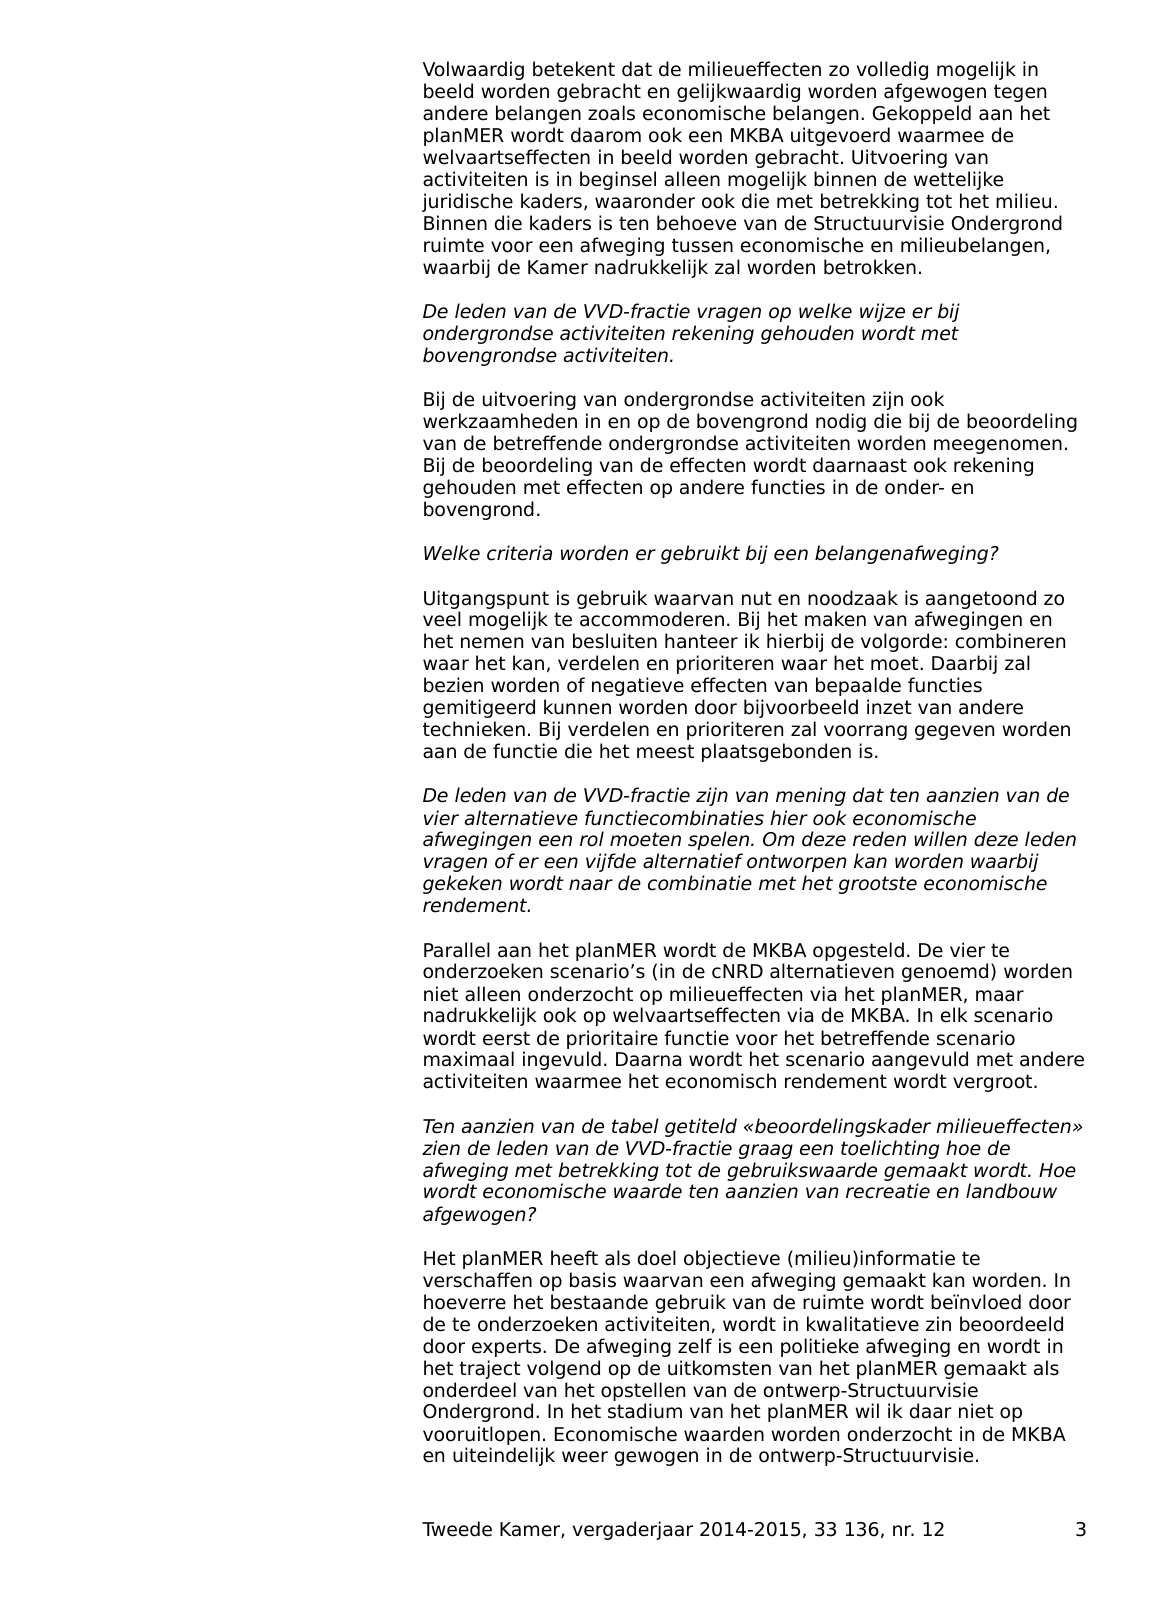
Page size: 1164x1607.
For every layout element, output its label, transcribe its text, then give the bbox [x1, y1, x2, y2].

text Welke criteria worden er gebruikt bij een belangenafweging? [422, 543, 1087, 565]
text Bij de uitvoering van ondergrondse activiteiten zijn ook werkzaamheden in en op de bovengrond nodig die bij de beoordeling van de betreffende ondergrondse activiteiten worden meegenomen. Bij de beoordeling van de effecten wordt daarnaast ook rekening gehouden met effecten op andere functies in de onder- en bovengrond. [422, 389, 1087, 521]
text De leden van de VVD-fractie zijn van mening dat ten aanzien van de vier alternatieve functiecombinaties hier ook economische afwegingen een rol moeten spelen. Om deze reden willen deze leden vragen of er een vijfde alternatief ontworpen kan worden waarbij gekeken wordt naar de combinatie met het grootste economische rendement. [422, 785, 1087, 917]
text Uitgangspunt is gebruik waarvan nut en noodzaak is aangetoond zo veel mogelijk te accommoderen. Bij het maken van afwegingen en het nemen van besluiten hanteer ik hierbij de volgorde: combineren waar het kan, verdelen en prioriteren waar het moet. Daarbij zal bezien worden of negatieve effecten van bepaalde functies gemitigeerd kunnen worden door bijvoorbeeld inzet van andere technieken. Bij verdelen en prioriteren zal voorrang gegeven worden aan de functie die het meest plaatsgebonden is. [422, 587, 1087, 763]
text Parallel aan het planMER wordt de MKBA opgesteld. De vier te onderzoeken scenario’s (in de cNRD alternatieven genoemd) worden niet alleen onderzocht op milieueffecten via het planMER, maar nadrukkelijk ook op welvaartseffecten via de MKBA. In elk scenario wordt eerst de prioritaire functie voor het betreffende scenario maximaal ingevuld. Daarna wordt het scenario aangevuld met andere activiteiten waarmee het economisch rendement wordt vergroot. [422, 939, 1087, 1093]
text De leden van de VVD-fractie vragen op welke wijze er bij ondergrondse activiteiten rekening gehouden wordt met bovengrondse activiteiten. [422, 301, 1087, 367]
text Het planMER heeft als doel objectieve (milieu)informatie te verschaffen op basis waarvan een afweging gemaakt kan worden. In hoeverre het bestaande gebruik van de ruimte wordt beïnvloed door de te onderzoeken activiteiten, wordt in kwalitatieve zin beoordeeld door experts. De afweging zelf is een politieke afweging en wordt in het traject volgend op de uitkomsten van het planMER gemaakt als onderdeel van het opstellen van de ontwerp-Structuurvisie Ondergrond. In het stadium van het planMER wil ik daar niet op vooruitlopen. Economische waarden worden onderzocht in de MKBA en uiteindelijk weer gewogen in de ontwerp-Structuurvisie. [422, 1248, 1087, 1467]
text Ten aanzien van de tabel getiteld «beoordelingskader milieueffecten» zien de leden van de VVD-fractie graag een toelichting hoe de afweging met betrekking tot de gebruikswaarde gemaakt wordt. Hoe wordt economische waarde ten aanzien van recreatie en landbouw afgewogen? [422, 1116, 1087, 1225]
text Volwaardig betekent dat de milieueffecten zo volledig mogelijk in beeld worden gebracht en gelijkwaardig worden afgewogen tegen andere belangen zoals economische belangen. Gekoppeld aan het planMER wordt daarom ook een MKBA uitgevoerd waarmee de welvaartseffecten in beeld worden gebracht. Uitvoering van activiteiten is in beginsel alleen mogelijk binnen de wettelijke juridische kaders, waaronder ook die met betrekking tot het milieu. Binnen die kaders is ten behoeve van de Structuurvisie Ondergrond ruimte voor een afweging tussen economische en milieubelangen, waarbij de Kamer nadrukkelijk zal worden betrokken. [422, 59, 1087, 279]
